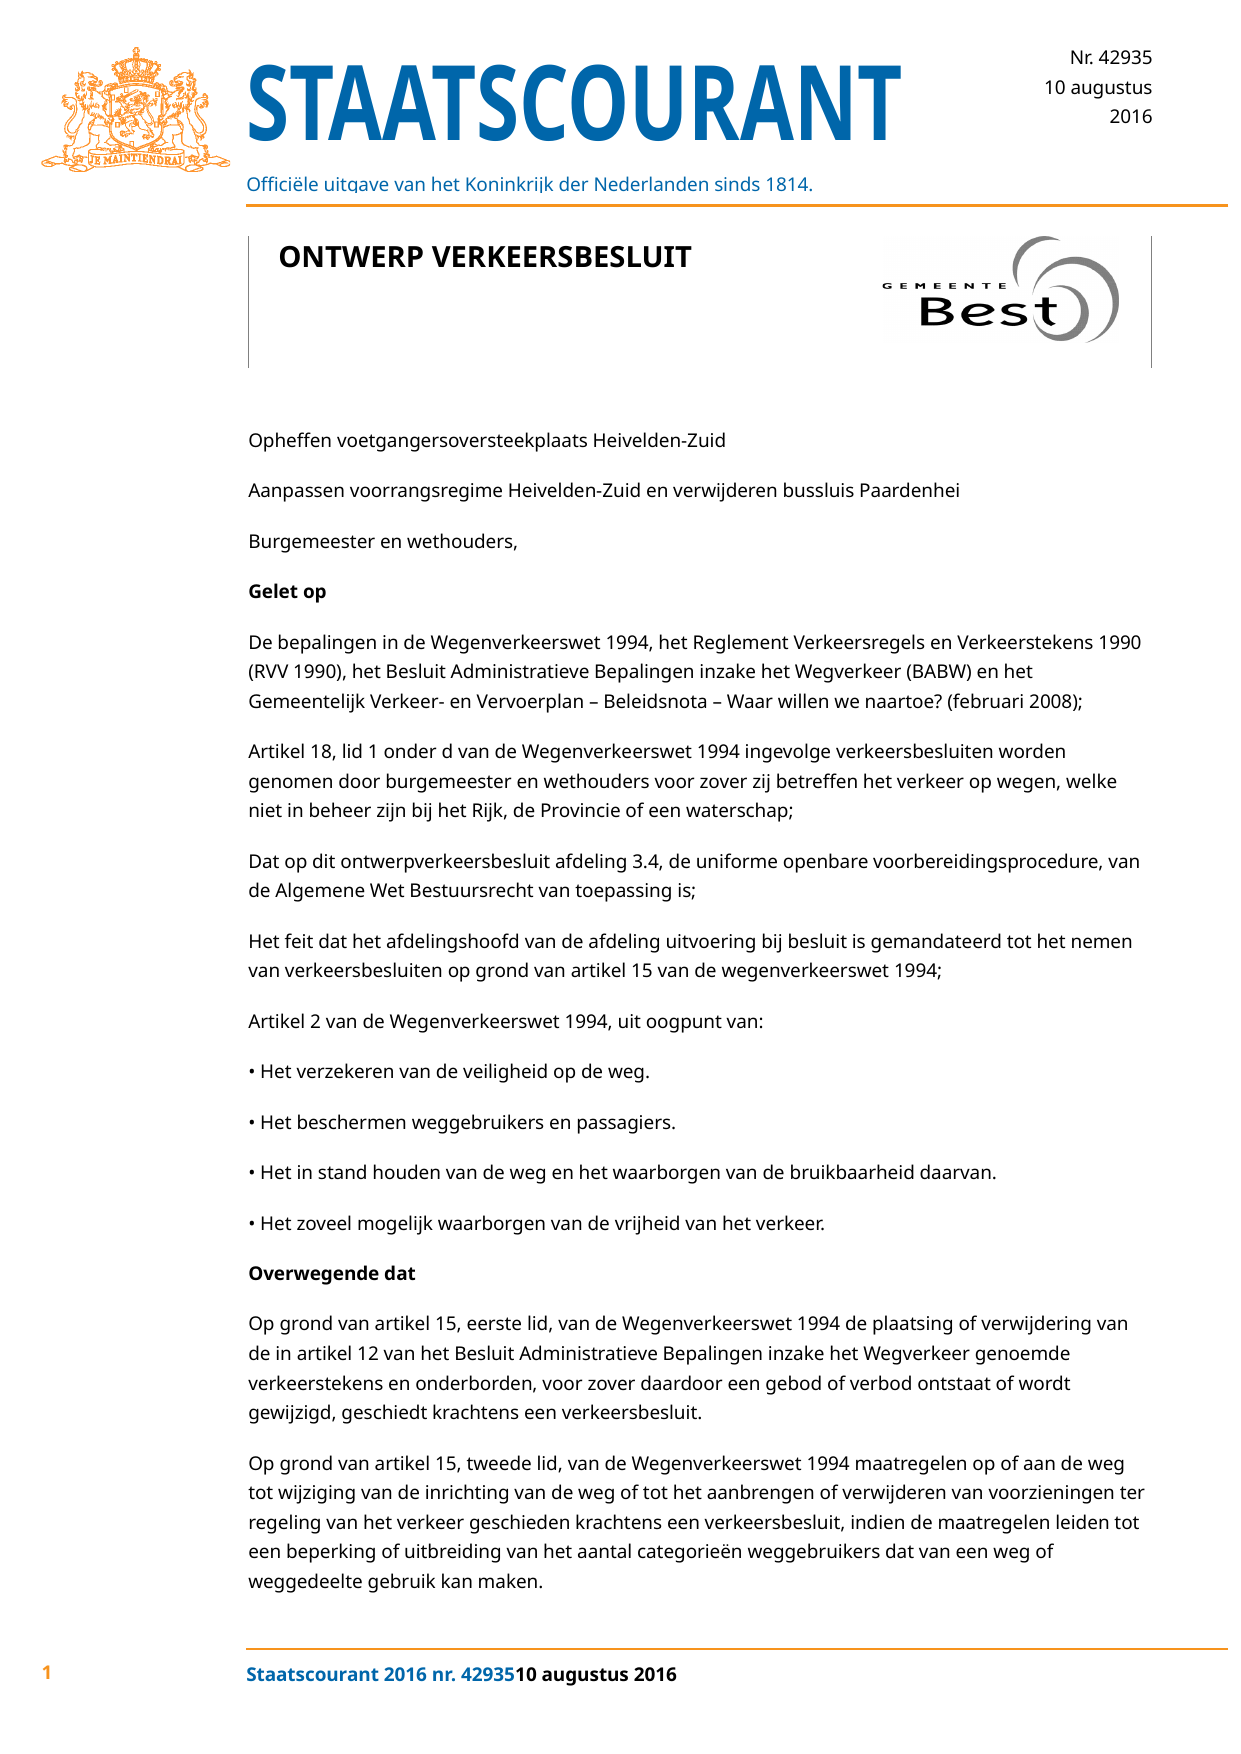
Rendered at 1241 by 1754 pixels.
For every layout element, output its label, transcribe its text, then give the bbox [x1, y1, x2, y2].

text Artikel 2 van de Wegenverkeerswet 1994, uit oogpunt van: [248, 1008, 1152, 1034]
text • Het beschermen weggebruikers en passagiers. [248, 1109, 1152, 1135]
table_header ONTWERP VERKEERSBESLUIT [249, 236, 850, 368]
text Overwegende dat [248, 1260, 1152, 1286]
text Dat op dit ontwerpverkeersbesluit afdeling 3.4, de uniforme openbare voorbereidingsprocedure, van de Algemene Wet Bestuursrecht van toepassing is; [248, 848, 1152, 903]
text Op grond van artikel 15, eerste lid, van de Wegenverkeerswet 1994 de plaatsing of verwijdering van de in artikel 12 van het Besluit Administratieve Bepalingen inzake het Wegverkeer genoemde verkeerstekens en onderborden, voor zover daardoor een gebod of verbod ontstaat of wordt gewijzigd, geschiedt krachtens een verkeersbesluit. [248, 1311, 1152, 1425]
text De bepalingen in de Wegenverkeerswet 1994, het Reglement Verkeersregels en Verkeerstekens 1990 (RVV 1990), het Besluit Administratieve Bepalingen inzake het Wegverkeer (BABW) en het Gemeentelijk Verkeer- en Vervoerplan – Beleidsnota – Waar willen we naartoe? (februari 2008); [248, 629, 1152, 714]
text • Het verzekeren van de veiligheid op de weg. [248, 1058, 1152, 1084]
text Opheffen voetgangersoversteekplaats Heivelden-Zuid [248, 427, 1152, 453]
picture [41, 47, 231, 172]
picture [882, 236, 1119, 343]
text Artikel 18, lid 1 onder d van de Wegenverkeerswet 1994 ingevolge verkeersbesluiten worden genomen door burgemeester en wethouders voor zover zij betreffen het verkeer op wegen, welke niet in beheer zijn bij het Rijk, de Provincie of een waterschap; [248, 738, 1152, 823]
text Aanpassen voorrangsregime Heivelden-Zuid en verwijderen bussluis Paardenhei [248, 478, 1152, 503]
text • Het zoveel mogelijk waarborgen van de vrijheid van het verkeer. [248, 1210, 1152, 1236]
text • Het in stand houden van de weg en het waarborgen van de bruikbaarheid daarvan. [248, 1159, 1152, 1185]
table_header [1119, 236, 1151, 342]
text Op grond van artikel 15, tweede lid, van de Wegenverkeerswet 1994 maatregelen op of aan de weg tot wijziging van de inrichting van de weg of tot het aanbrengen of verwijderen van voorzieningen ter regeling van het verkeer geschieden krachtens een verkeersbesluit, indien de maatregelen leiden tot een beperking of uitbreiding van het aantal categorieën weggebruikers dat van een weg of weggedeelte gebruik kan maken. [248, 1450, 1152, 1594]
text Gelet op [248, 578, 1152, 604]
table_header [850, 343, 1151, 368]
text Het feit dat het afdelingshoofd van de afdeling uitvoering bij besluit is gemandateerd tot het nemen van verkeersbesluiten op grond van artikel 15 van de wegenverkeerswet 1994; [248, 928, 1152, 983]
text Burgemeester en wethouders, [248, 528, 1152, 554]
table_header [850, 236, 882, 342]
